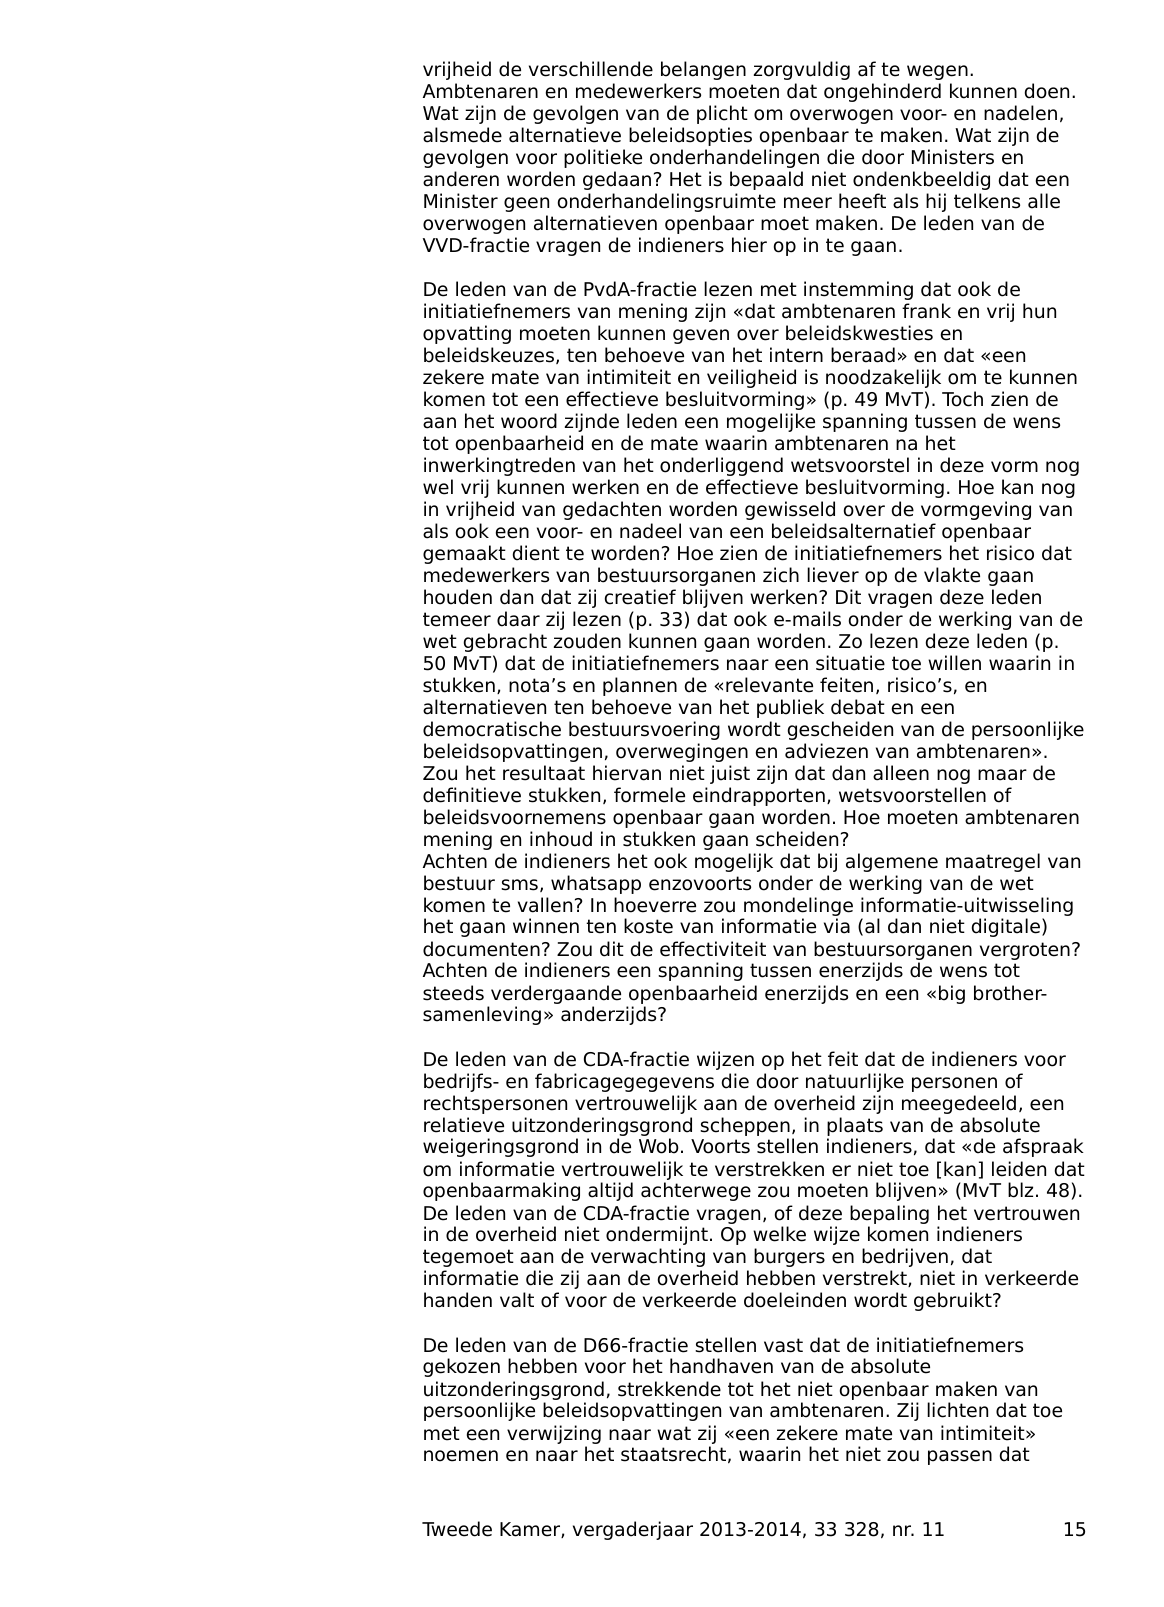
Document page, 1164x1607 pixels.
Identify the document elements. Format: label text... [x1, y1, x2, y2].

text vrijheid de verschillende belangen zorgvuldig af te wegen. Ambtenaren en medewerkers moeten dat ongehinderd kunnen doen. Wat zijn de gevolgen van de plicht om overwogen voor- en nadelen, alsmede alternatieve beleidsopties openbaar te maken. Wat zijn de gevolgen voor politieke onderhandelingen die door Ministers en anderen worden gedaan? Het is bepaald niet ondenkbeeldig dat een Minister geen onderhandelingsruimte meer heeft als hij telkens alle overwogen alternatieven openbaar moet maken. De leden van de VVD-fractie vragen de indieners hier op in te gaan. [422, 59, 1087, 257]
text De leden van de CDA-fractie wijzen op het feit dat de indieners voor bedrijfs- en fabricagegegevens die door natuurlijke personen of rechtspersonen vertrouwelijk aan de overheid zijn meegedeeld, een relatieve uitzonderingsgrond scheppen, in plaats van de absolute weigeringsgrond in de Wob. Voorts stellen indieners, dat «de afspraak om informatie vertrouwelijk te verstrekken er niet toe [kan] leiden dat openbaarmaking altijd achterwege zou moeten blijven» (MvT blz. 48). [422, 1048, 1087, 1202]
text De leden van de CDA-fractie vragen, of deze bepaling het vertrouwen in de overheid niet ondermijnt. Op welke wijze komen indieners tegemoet aan de verwachting van burgers en bedrijven, dat informatie die zij aan de overheid hebben verstrekt, niet in verkeerde handen valt of voor de verkeerde doeleinden wordt gebruikt? [422, 1202, 1087, 1312]
text Achten de indieners het ook mogelijk dat bij algemene maatregel van bestuur sms, whatsapp enzovoorts onder de werking van de wet komen te vallen? In hoeverre zou mondelinge informatie-uitwisseling het gaan winnen ten koste van informatie via (al dan niet digitale) documenten? Zou dit de effectiviteit van bestuursorganen vergroten? Achten de indieners een spanning tussen enerzijds de wens tot steeds verdergaande openbaarheid enerzijds en een «big brother-samenleving» anderzijds? [422, 851, 1087, 1026]
text De leden van de D66-fractie stellen vast dat de initiatiefnemers gekozen hebben voor het handhaven van de absolute uitzonderingsgrond, strekkende tot het niet openbaar maken van persoonlijke beleidsopvattingen van ambtenaren. Zij lichten dat toe met een verwijzing naar wat zij «een zekere mate van intimiteit» noemen en naar het staatsrecht, waarin het niet zou passen dat [422, 1334, 1087, 1466]
text De leden van de PvdA-fractie lezen met instemming dat ook de initiatiefnemers van mening zijn «dat ambtenaren frank en vrij hun opvatting moeten kunnen geven over beleidskwesties en beleidskeuzes, ten behoeve van het intern beraad» en dat «een zekere mate van intimiteit en veiligheid is noodzakelijk om te kunnen komen tot een effectieve besluitvorming» (p. 49 MvT). Toch zien de aan het woord zijnde leden een mogelijke spanning tussen de wens tot openbaarheid en de mate waarin ambtenaren na het inwerkingtreden van het onderliggend wetsvoorstel in deze vorm nog wel vrij kunnen werken en de effectieve besluitvorming. Hoe kan nog in vrijheid van gedachten worden gewisseld over de vormgeving van als ook een voor- en nadeel van een beleidsalternatief openbaar gemaakt dient te worden? Hoe zien de initiatiefnemers het risico dat medewerkers van bestuursorganen zich liever op de vlakte gaan houden dan dat zij creatief blijven werken? Dit vragen deze leden temeer daar zij lezen (p. 33) dat ook e-mails onder de werking van de wet gebracht zouden kunnen gaan worden. Zo lezen deze leden (p. 50 MvT) dat de initiatiefnemers naar een situatie toe willen waarin in stukken, nota’s en plannen de «relevante feiten, risico’s, en alternatieven ten behoeve van het publiek debat en een democratische bestuursvoering wordt gescheiden van de persoonlijke beleidsopvattingen, overwegingen en adviezen van ambtenaren». Zou het resultaat hiervan niet juist zijn dat dan alleen nog maar de definitieve stukken, formele eindrapporten, wetsvoorstellen of beleidsvoornemens openbaar gaan worden. Hoe moeten ambtenaren mening en inhoud in stukken gaan scheiden? [422, 279, 1087, 851]
